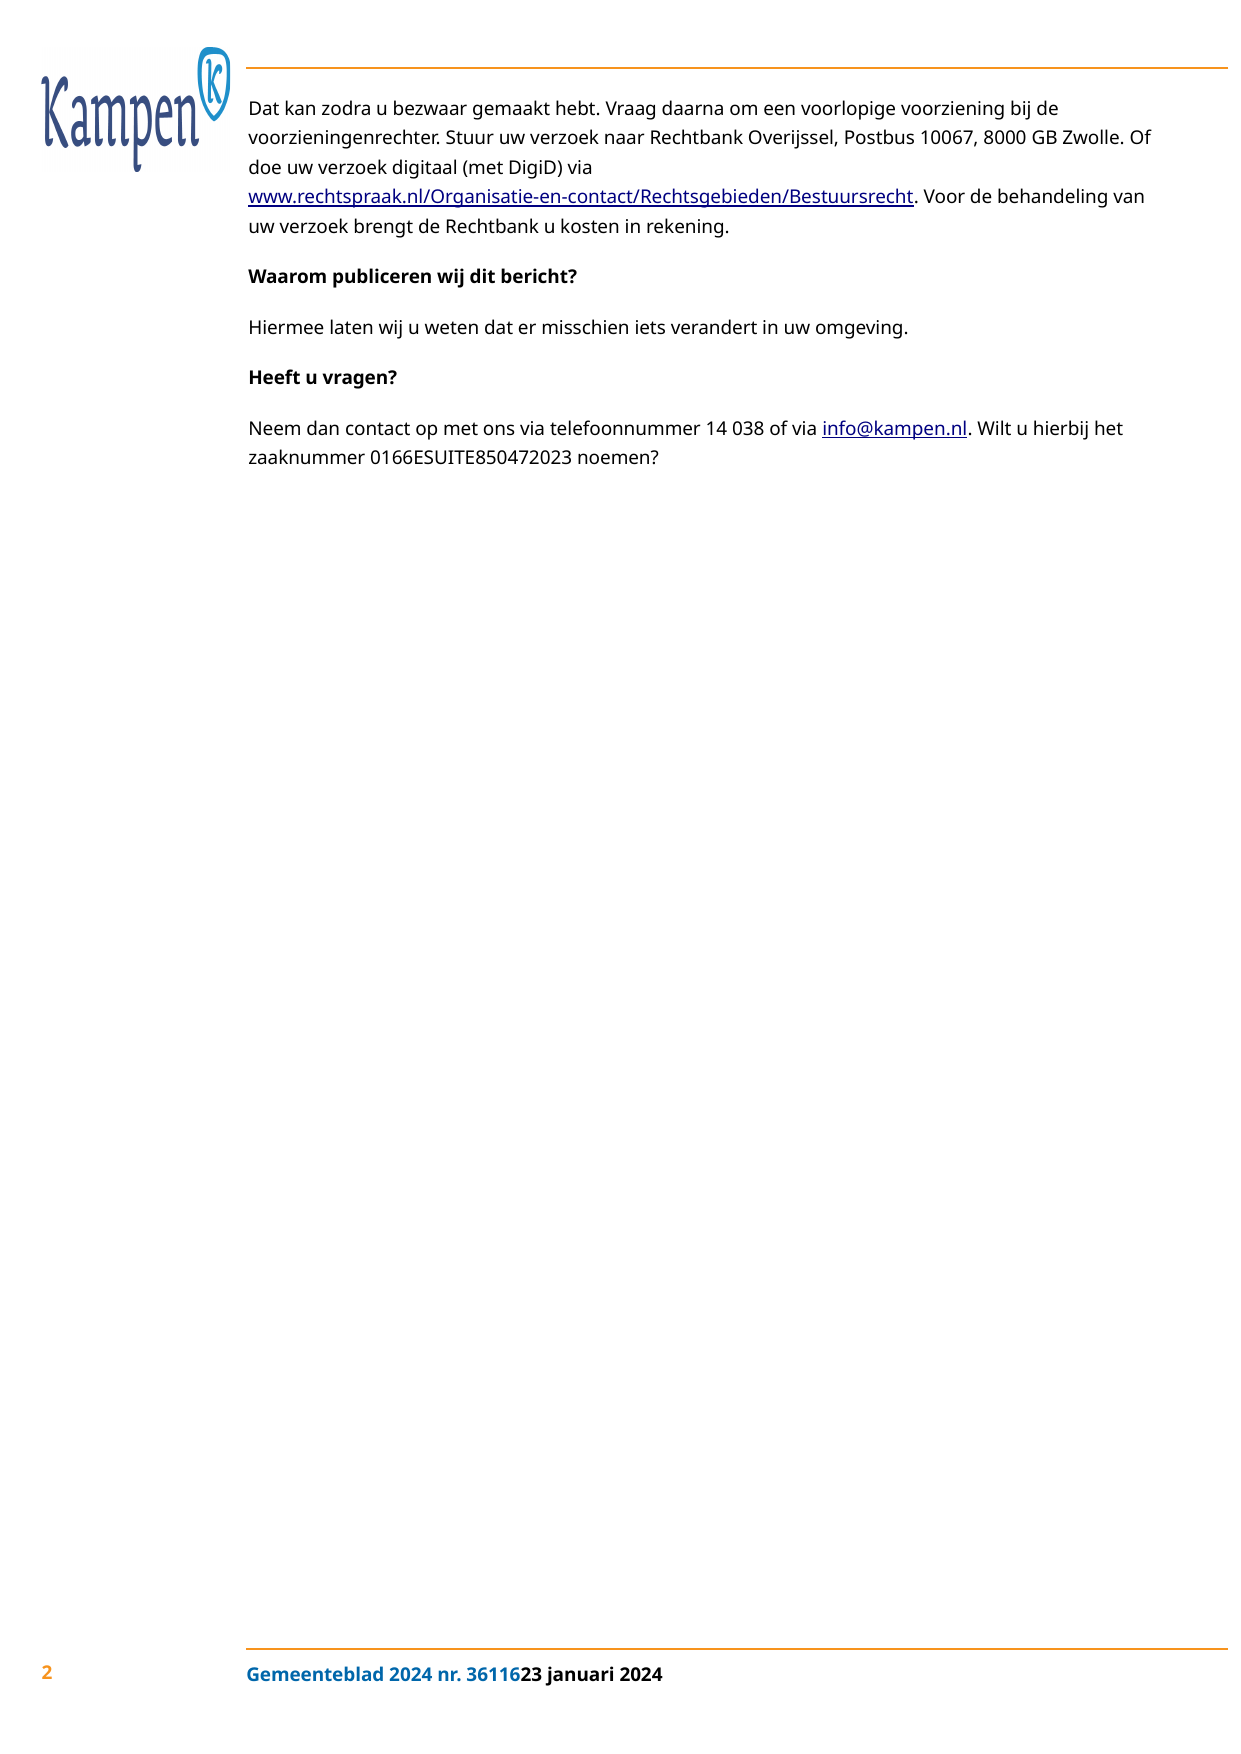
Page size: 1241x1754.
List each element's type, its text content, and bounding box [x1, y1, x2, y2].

text Dat kan zodra u bezwaar gemaakt hebt. Vraag daarna om een voorlopige voorziening bij de voorzieningenrechter. Stuur uw verzoek naar Rechtbank Overijssel, Postbus 10067, 8000 GB Zwolle. Of doe uw verzoek digitaal (met DigiD) via www.rechtspraak.nl/Organisatie-en-contact/Rechtsgebieden/Bestuursrecht. Voor de behandeling van uw verzoek brengt de Rechtbank u kosten in rekening. [248, 95, 1152, 239]
text Waarom publiceren wij dit bericht? [248, 263, 1152, 289]
picture [41, 47, 231, 172]
text Neem dan contact op met ons via telefoonnummer 14 038 of via info@kampen.nl. Wilt u hierbij het zaaknummer 0166ESUITE850472023 noemen? [248, 415, 1152, 470]
text Heeft u vragen? [248, 364, 1152, 390]
text Hiermee laten wij u weten dat er misschien iets verandert in uw omgeving. [248, 314, 1152, 340]
